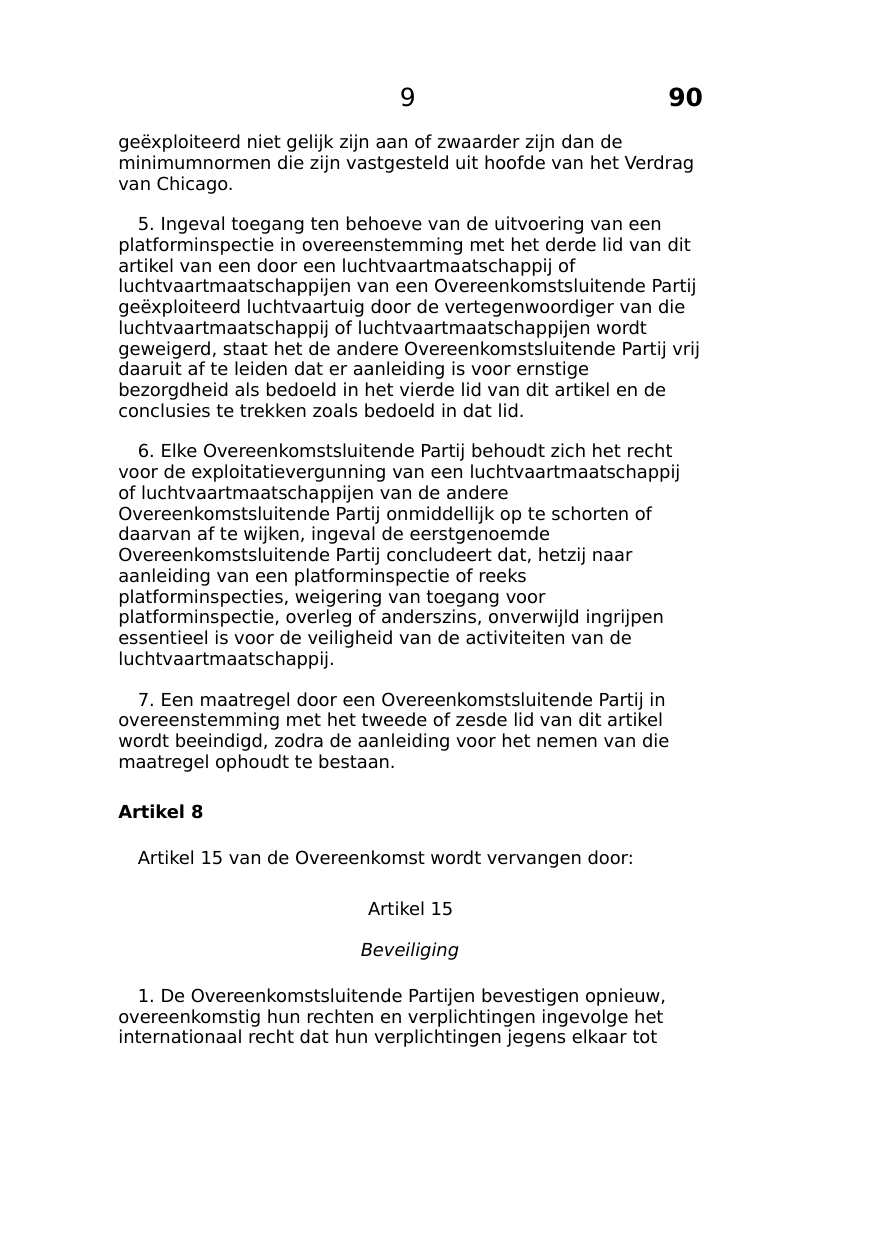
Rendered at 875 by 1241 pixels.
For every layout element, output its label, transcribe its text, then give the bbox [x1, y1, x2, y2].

subtitle Artikel 8 [118, 802, 703, 823]
text 7. Een maatregel door een Overeenkomstsluitende Partij in overeenstemming met het tweede of zesde lid van dit artikel wordt beeindigd, zodra de aanleiding voor het nemen van die maatregel ophoudt te bestaan. [118, 689, 703, 772]
text 6. Elke Overeenkomstsluitende Partij behoudt zich het recht voor de exploitatievergunning van een luchtvaartmaatschappij of luchtvaartmaatschappijen van de andere Overeenkomstsluitende Partij onmiddellijk op te schorten of daarvan af te wijken, ingeval de eerstgenoemde Overeenkomstsluitende Partij concludeert dat, hetzij naar aanleiding van een platforminspectie of reeks platforminspecties, weigering van toegang voor platforminspectie, overleg of anderszins, onverwijld ingrijpen essentieel is voor de veiligheid van de activiteiten van de luchtvaartmaatschappij. [118, 441, 703, 669]
text 1. De Overeenkomstsluitende Partijen bevestigen opnieuw, overeenkomstig hun rechten en verplichtingen ingevolge het internationaal recht dat hun verplichtingen jegens elkaar tot [118, 986, 703, 1048]
text geëxploiteerd niet gelijk zijn aan of zwaarder zijn dan de minimumnormen die zijn vastgesteld uit hoofde van het Verdrag van Chicago. [118, 132, 703, 194]
text 5. Ingeval toegang ten behoeve van de uitvoering van een platforminspectie in overeenstemming met het derde lid van dit artikel van een door een luchtvaartmaatschappij of luchtvaartmaatschappijen van een Overeenkomstsluitende Partij geëxploiteerd luchtvaartuig door de vertegenwoordiger van die luchtvaartmaatschappij of luchtvaartmaatschappijen wordt geweigerd, staat het de andere Overeenkomstsluitende Partij vrij daaruit af te leiden dat er aanleiding is voor ernstige bezorgdheid als bedoeld in het vierde lid van dit artikel en de conclusies te trekken zoals bedoeld in dat lid. [118, 214, 703, 421]
subtitle Artikel 15 Beveiliging [118, 899, 703, 961]
text Artikel 15 van de Overeenkomst wordt vervangen door: [118, 848, 703, 869]
